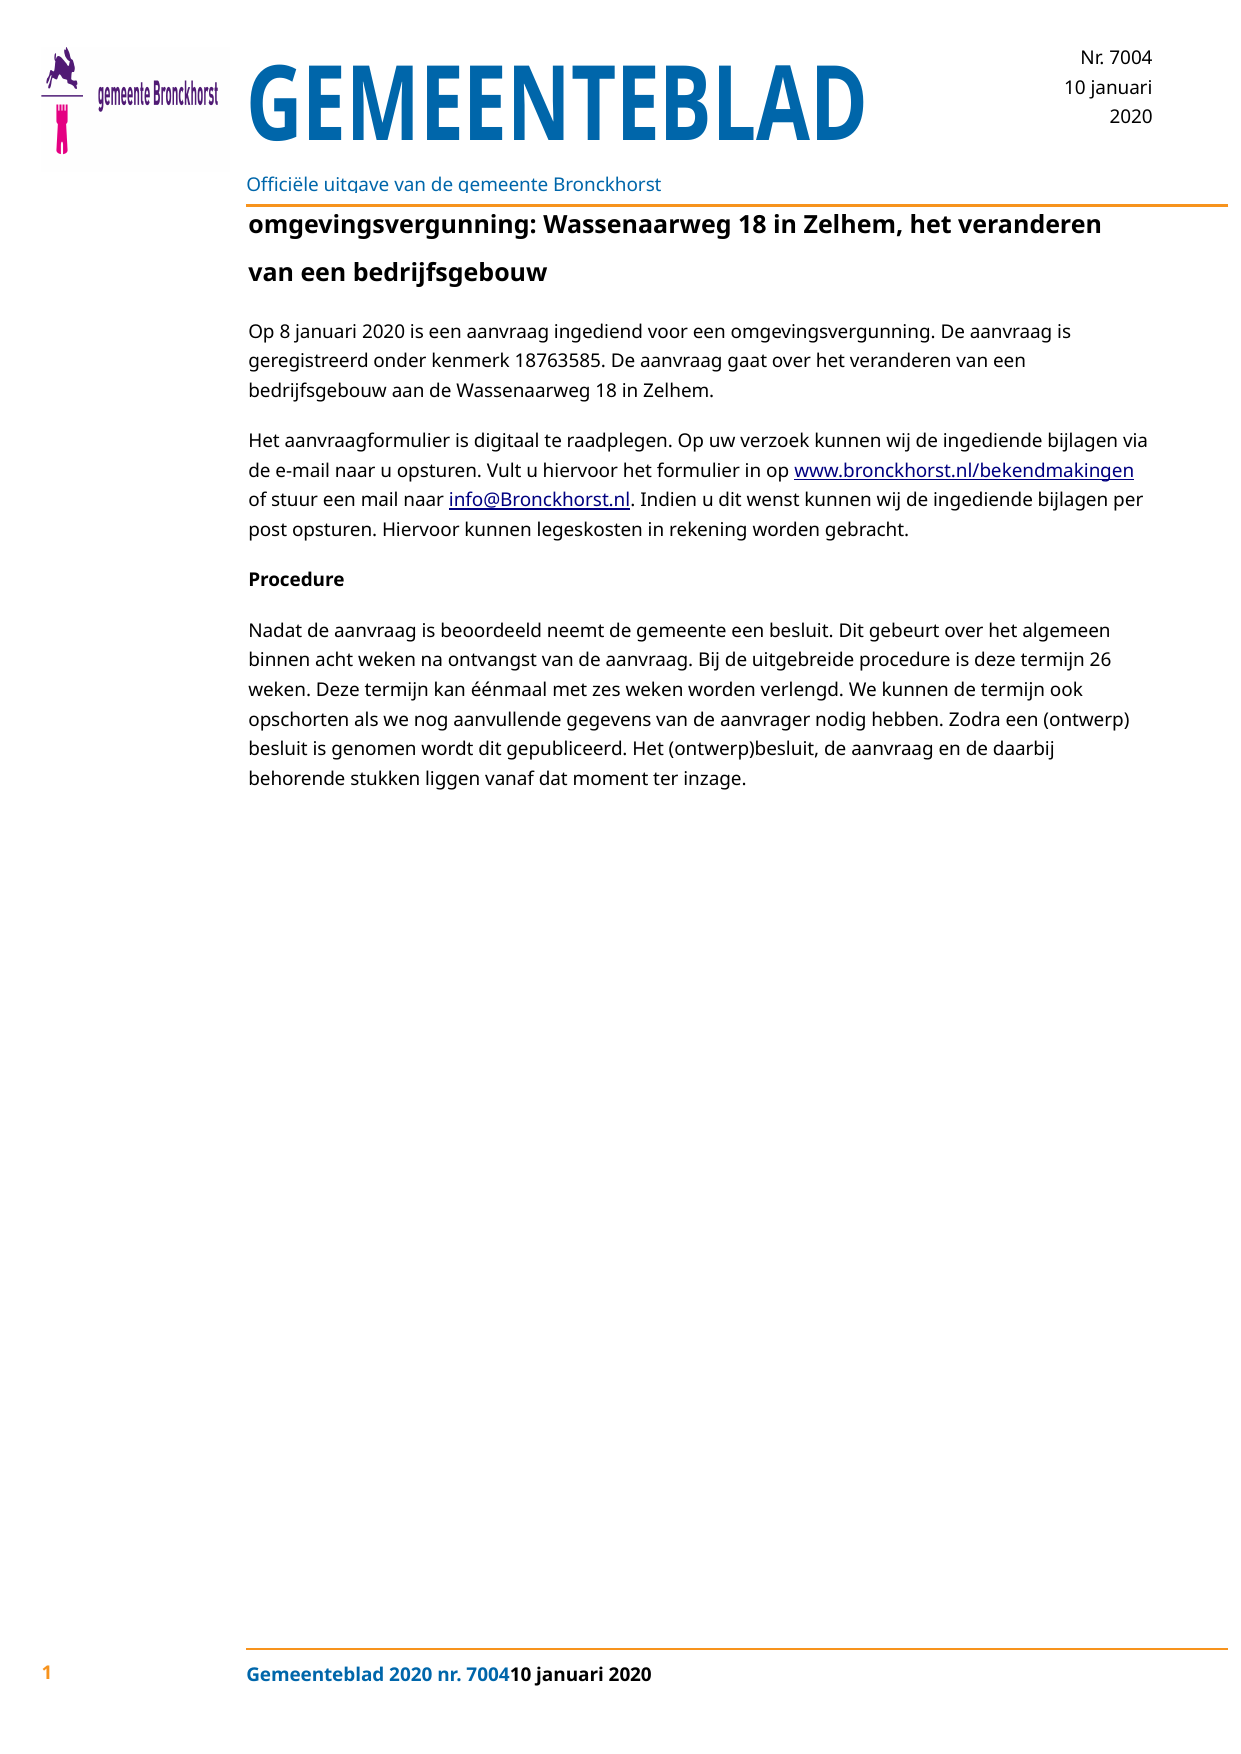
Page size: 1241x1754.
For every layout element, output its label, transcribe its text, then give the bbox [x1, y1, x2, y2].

text Nadat de aanvraag is beoordeeld neemt de gemeente een besluit. Dit gebeurt over het algemeen binnen acht weken na ontvangst van de aanvraag. Bij de uitgebreide procedure is deze termijn 26 weken. Deze termijn kan éénmaal met zes weken worden verlengd. We kunnen de termijn ook opschorten als we nog aanvullende gegevens van de aanvrager nodig hebben. Zodra een (ontwerp) besluit is genomen wordt dit gepubliceerd. Het (ontwerp)besluit, de aanvraag en de daarbij behorende stukken liggen vanaf dat moment ter inzage. [248, 617, 1152, 791]
text Op 8 januari 2020 is een aanvraag ingediend voor een omgevingsvergunning. De aanvraag is geregistreerd onder kenmerk 18763585. De aanvraag gaat over het veranderen van een bedrijfsgebouw aan de Wassenaarweg 18 in Zelhem. [248, 318, 1152, 403]
text omgevingsvergunning: Wassenaarweg 18 in Zelhem, het veranderen van een bedrijfsgebouw [248, 207, 1152, 288]
text Het aanvraagformulier is digitaal te raadplegen. Op uw verzoek kunnen wij de ingediende bijlagen via de e-mail naar u opsturen. Vult u hiervoor het formulier in op www.bronckhorst.nl/bekendmakingen of stuur een mail naar info@Bronckhorst.nl. Indien u dit wenst kunnen wij de ingediende bijlagen per post opsturen. Hiervoor kunnen legeskosten in rekening worden gebracht. [248, 427, 1152, 542]
text Procedure [248, 567, 1152, 592]
picture [41, 47, 231, 172]
